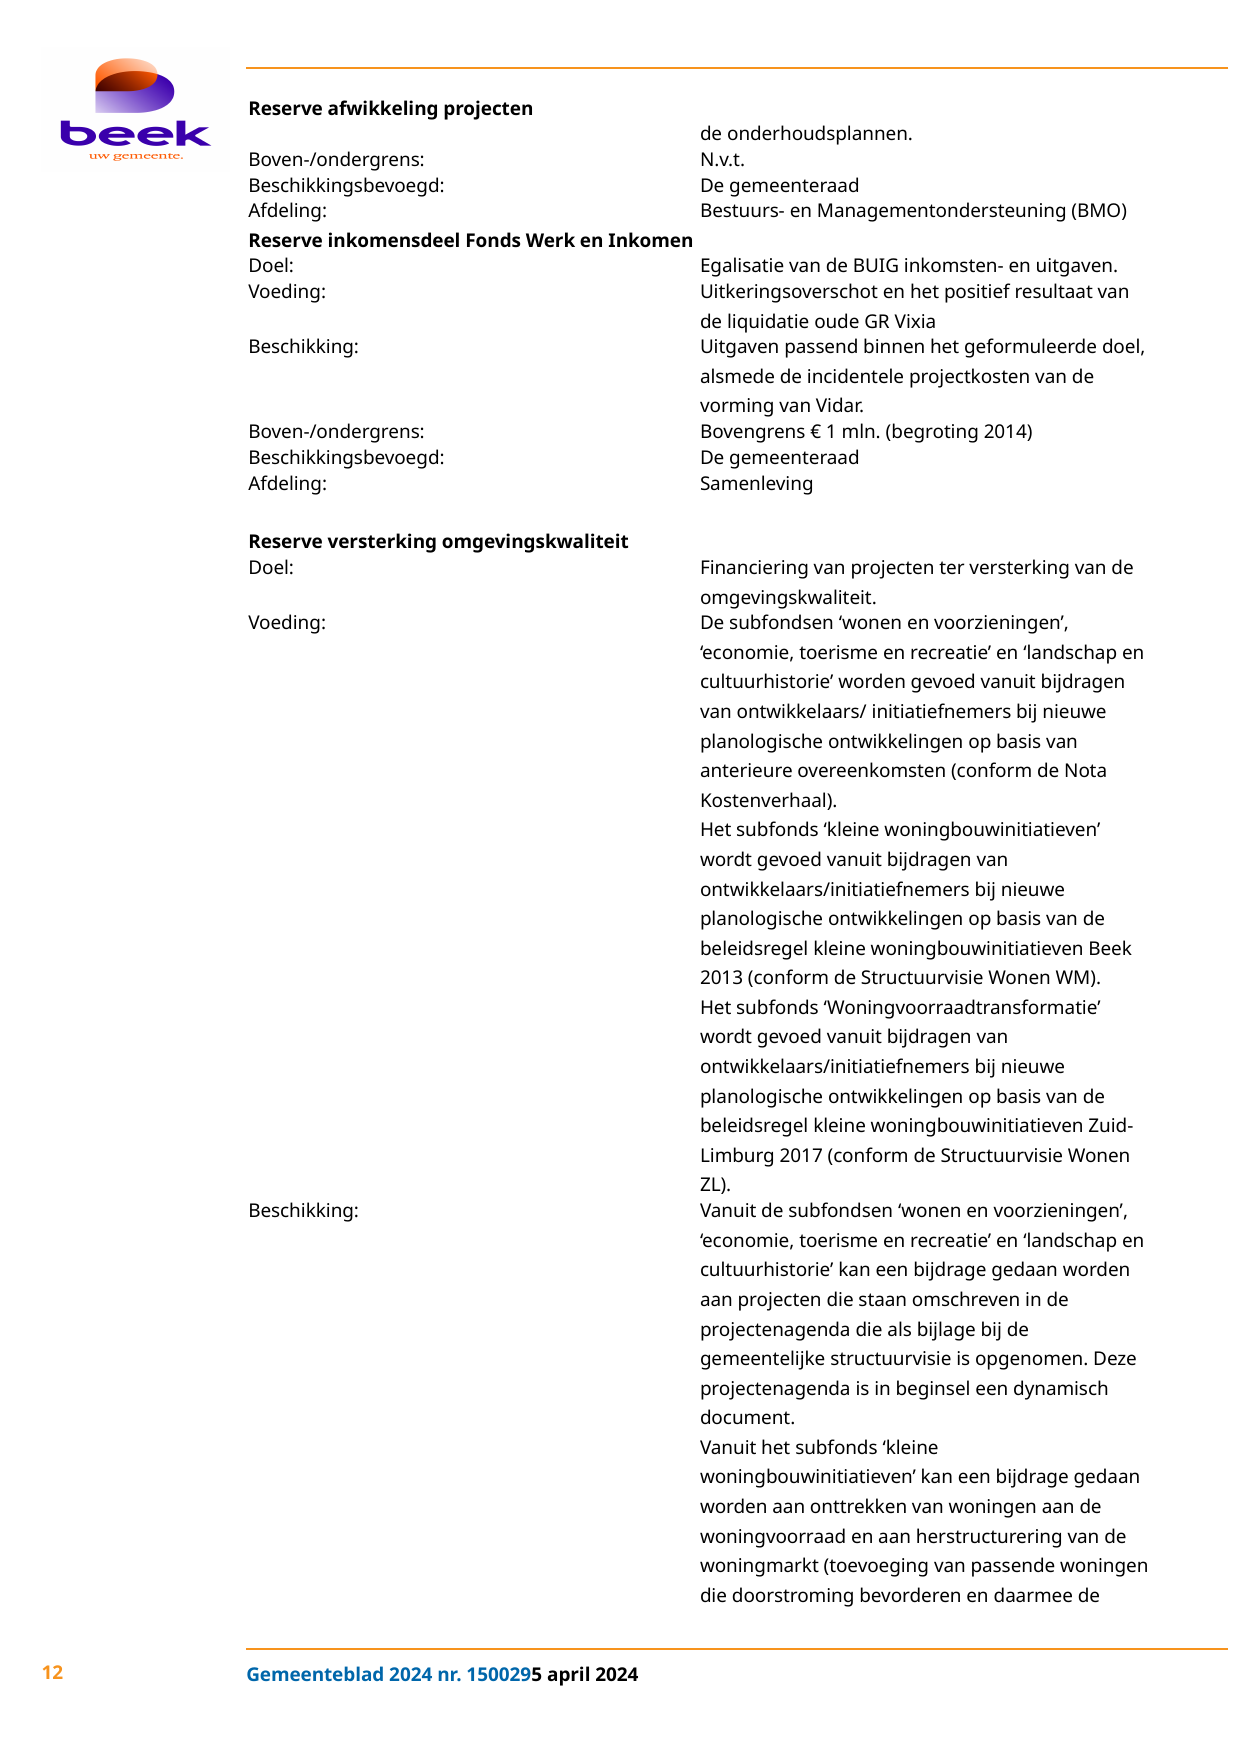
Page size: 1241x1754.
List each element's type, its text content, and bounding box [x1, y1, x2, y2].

table_cell Bestuurs- en Managementondersteuning (BMO) [700, 198, 1152, 223]
table_cell Beschikkingsbevoegd: [248, 444, 700, 470]
table_cell Boven-/ondergrens: [248, 146, 700, 172]
table_cell Financiering van projecten ter versterking van de omgevingskwaliteit. [700, 554, 1152, 609]
table_cell Uitgaven passend binnen het geformuleerde doel, alsmede de incidentele projectkosten van de vorming van Vidar. [700, 334, 1152, 418]
table_cell Voeding: [248, 278, 700, 333]
table_cell Samenleving [700, 470, 1152, 496]
table_cell Boven-/ondergrens: [248, 419, 700, 444]
table_cell De gemeenteraad [700, 444, 1152, 470]
table_cell Beschikkingsbevoegd: [248, 172, 700, 198]
table_cell Egalisatie van de BUIG inkomsten- en uitgaven. [700, 253, 1152, 278]
table_header Reserve versterking omgevingskwaliteit [248, 529, 1152, 554]
table_cell Beschikking: [248, 334, 700, 418]
table_cell De gemeenteraad [700, 172, 1152, 198]
table_cell N.v.t. [700, 146, 1152, 172]
picture [41, 47, 231, 172]
table_cell Afdeling: [248, 470, 700, 496]
table_cell De subfondsen ‘wonen en voorzieningen’, ‘economie, toerisme en recreatie’ en ‘landschap en cultuurhistorie’ worden gevoed vanuit bijdragen van ontwikkelaars/ initiatiefnemers bij nieuwe planologische ontwikkelingen op basis van anterieure overeenkomsten (conform de Nota Kostenverhaal). Het subfonds ‘kleine woningbouwinitiatieven’ wordt gevoed vanuit bijdragen van ontwikkelaars/initiatiefnemers bij nieuwe planologische ontwikkelingen op basis van de beleidsregel kleine woningbouwinitiatieven Beek 2013 (conform de Structuurvisie Wonen WM). Het subfonds ‘Woningvoorraadtransformatie’ wordt gevoed vanuit bijdragen van ontwikkelaars/initiatiefnemers bij nieuwe planologische ontwikkelingen op basis van de beleidsregel kleine woningbouwinitiatieven Zuid-Limburg 2017 (conform de Structuurvisie Wonen ZL). [700, 610, 1152, 1197]
table_header Reserve inkomensdeel Fonds Werk en Inkomen [248, 227, 1152, 252]
table_cell Doel: [248, 554, 700, 609]
table_cell Vanuit de subfondsen ‘wonen en voorzieningen’, ‘economie, toerisme en recreatie’ en ‘landschap en cultuurhistorie’ kan een bijdrage gedaan worden aan projecten die staan omschreven in de projectenagenda die als bijlage bij de gemeentelijke structuurvisie is opgenomen. Deze projectenagenda is in beginsel een dynamisch document. Vanuit het subfonds ‘kleine woningbouwinitiatieven’ kan een bijdrage gedaan worden aan onttrekken van woningen aan de woningvoorraad en aan herstructurering van de woningmarkt (toevoeging van passende woningen die doorstroming bevorderen en daarmee de [700, 1198, 1152, 1608]
table_cell de onderhoudsplannen. [700, 121, 1152, 146]
table_cell Beschikking: [248, 1198, 700, 1608]
table_cell Uitkeringsoverschot en het positief resultaat van de liquidatie oude GR Vixia [700, 278, 1152, 333]
table_cell Voeding: [248, 610, 700, 1197]
table_header Reserve afwikkeling projecten [248, 95, 1152, 121]
table_cell Bovengrens € 1 mln. (begroting 2014) [700, 419, 1152, 444]
table_cell [248, 121, 700, 146]
table_cell Afdeling: [248, 198, 700, 223]
table_cell Doel: [248, 253, 700, 278]
